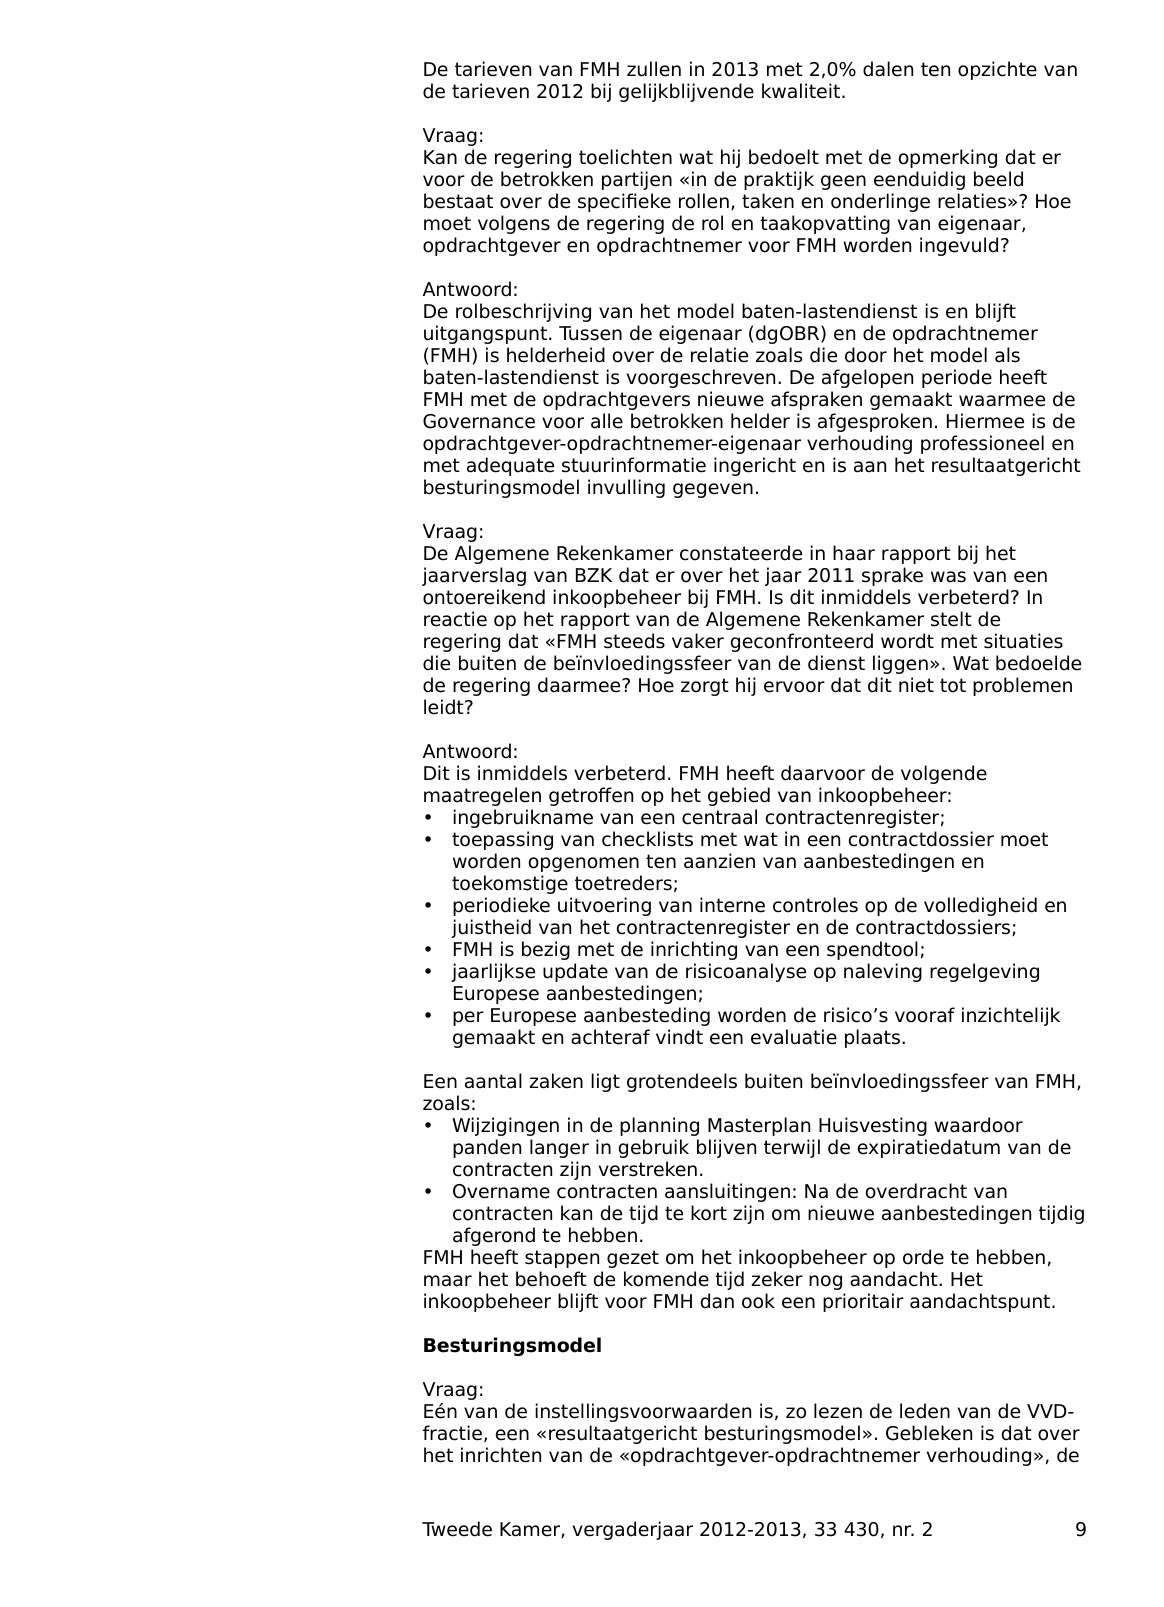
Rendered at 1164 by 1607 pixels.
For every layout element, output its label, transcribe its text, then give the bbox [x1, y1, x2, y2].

text • Overname contracten aansluitingen: Na de overdracht van contracten kan de tijd te kort zijn om nieuwe aanbestedingen tijdig afgerond te hebben. [422, 1181, 1087, 1247]
text Antwoord: [422, 279, 1087, 301]
text Vraag: [422, 1379, 1087, 1401]
text De tarieven van FMH zullen in 2013 met 2,0% dalen ten opzichte van de tarieven 2012 bij gelijkblijvende kwaliteit. [422, 59, 1087, 103]
text • toepassing van checklists met wat in een contractdossier moet worden opgenomen ten aanzien van aanbestedingen en toekomstige toetreders; [422, 829, 1087, 895]
text Vraag: [422, 521, 1087, 543]
text • ingebruikname van een centraal contractenregister; [422, 807, 1087, 829]
text • Wijzigingen in de planning Masterplan Huisvesting waardoor panden langer in gebruik blijven terwijl de expiratiedatum van de contracten zijn verstreken. [422, 1115, 1087, 1181]
text De Algemene Rekenkamer constateerde in haar rapport bij het jaarverslag van BZK dat er over het jaar 2011 sprake was van een ontoereikend inkoopbeheer bij FMH. Is dit inmiddels verbeterd? In reactie op het rapport van de Algemene Rekenkamer stelt de regering dat «FMH steeds vaker geconfronteerd wordt met situaties die buiten de beïnvloedingssfeer van de dienst liggen». Wat bedoelde de regering daarmee? Hoe zorgt hij ervoor dat dit niet tot problemen leidt? [422, 543, 1087, 719]
text FMH heeft stappen gezet om het inkoopbeheer op orde te hebben, maar het behoeft de komende tijd zeker nog aandacht. Het inkoopbeheer blijft voor FMH dan ook een prioritair aandachtspunt. [422, 1247, 1087, 1313]
text • jaarlijkse update van de risicoanalyse op naleving regelgeving Europese aanbestedingen; [422, 961, 1087, 1005]
text Antwoord: [422, 741, 1087, 763]
text • periodieke uitvoering van interne controles op de volledigheid en juistheid van het contractenregister en de contractdossiers; [422, 895, 1087, 939]
text Eén van de instellingsvoorwaarden is, zo lezen de leden van de VVD-fractie, een «resultaatgericht besturingsmodel». Gebleken is dat over het inrichten van de «opdrachtgever-opdrachtnemer verhouding», de [422, 1401, 1087, 1467]
text De rolbeschrijving van het model baten-lastendienst is en blijft uitgangspunt. Tussen de eigenaar (dgOBR) en de opdrachtnemer (FMH) is helderheid over de relatie zoals die door het model als baten-lastendienst is voorgeschreven. De afgelopen periode heeft FMH met de opdrachtgevers nieuwe afspraken gemaakt waarmee de Governance voor alle betrokken helder is afgesproken. Hiermee is de opdrachtgever-opdrachtnemer-eigenaar verhouding professioneel en met adequate stuurinformatie ingericht en is aan het resultaatgericht besturingsmodel invulling gegeven. [422, 301, 1087, 499]
text Dit is inmiddels verbeterd. FMH heeft daarvoor de volgende maatregelen getroffen op het gebied van inkoopbeheer: [422, 763, 1087, 807]
text Een aantal zaken ligt grotendeels buiten beïnvloedingssfeer van FMH, zoals: [422, 1071, 1087, 1115]
text • FMH is bezig met de inrichting van een spendtool; [422, 939, 1087, 961]
text • per Europese aanbesteding worden de risico’s vooraf inzichtelijk gemaakt en achteraf vindt een evaluatie plaats. [422, 1005, 1087, 1049]
text Kan de regering toelichten wat hij bedoelt met de opmerking dat er voor de betrokken partijen «in de praktijk geen eenduidig beeld bestaat over de specifieke rollen, taken en onderlinge relaties»? Hoe moet volgens de regering de rol en taakopvatting van eigenaar, opdrachtgever en opdrachtnemer voor FMH worden ingevuld? [422, 147, 1087, 257]
text Vraag: [422, 125, 1087, 147]
subtitle Besturingsmodel [422, 1335, 1087, 1357]
